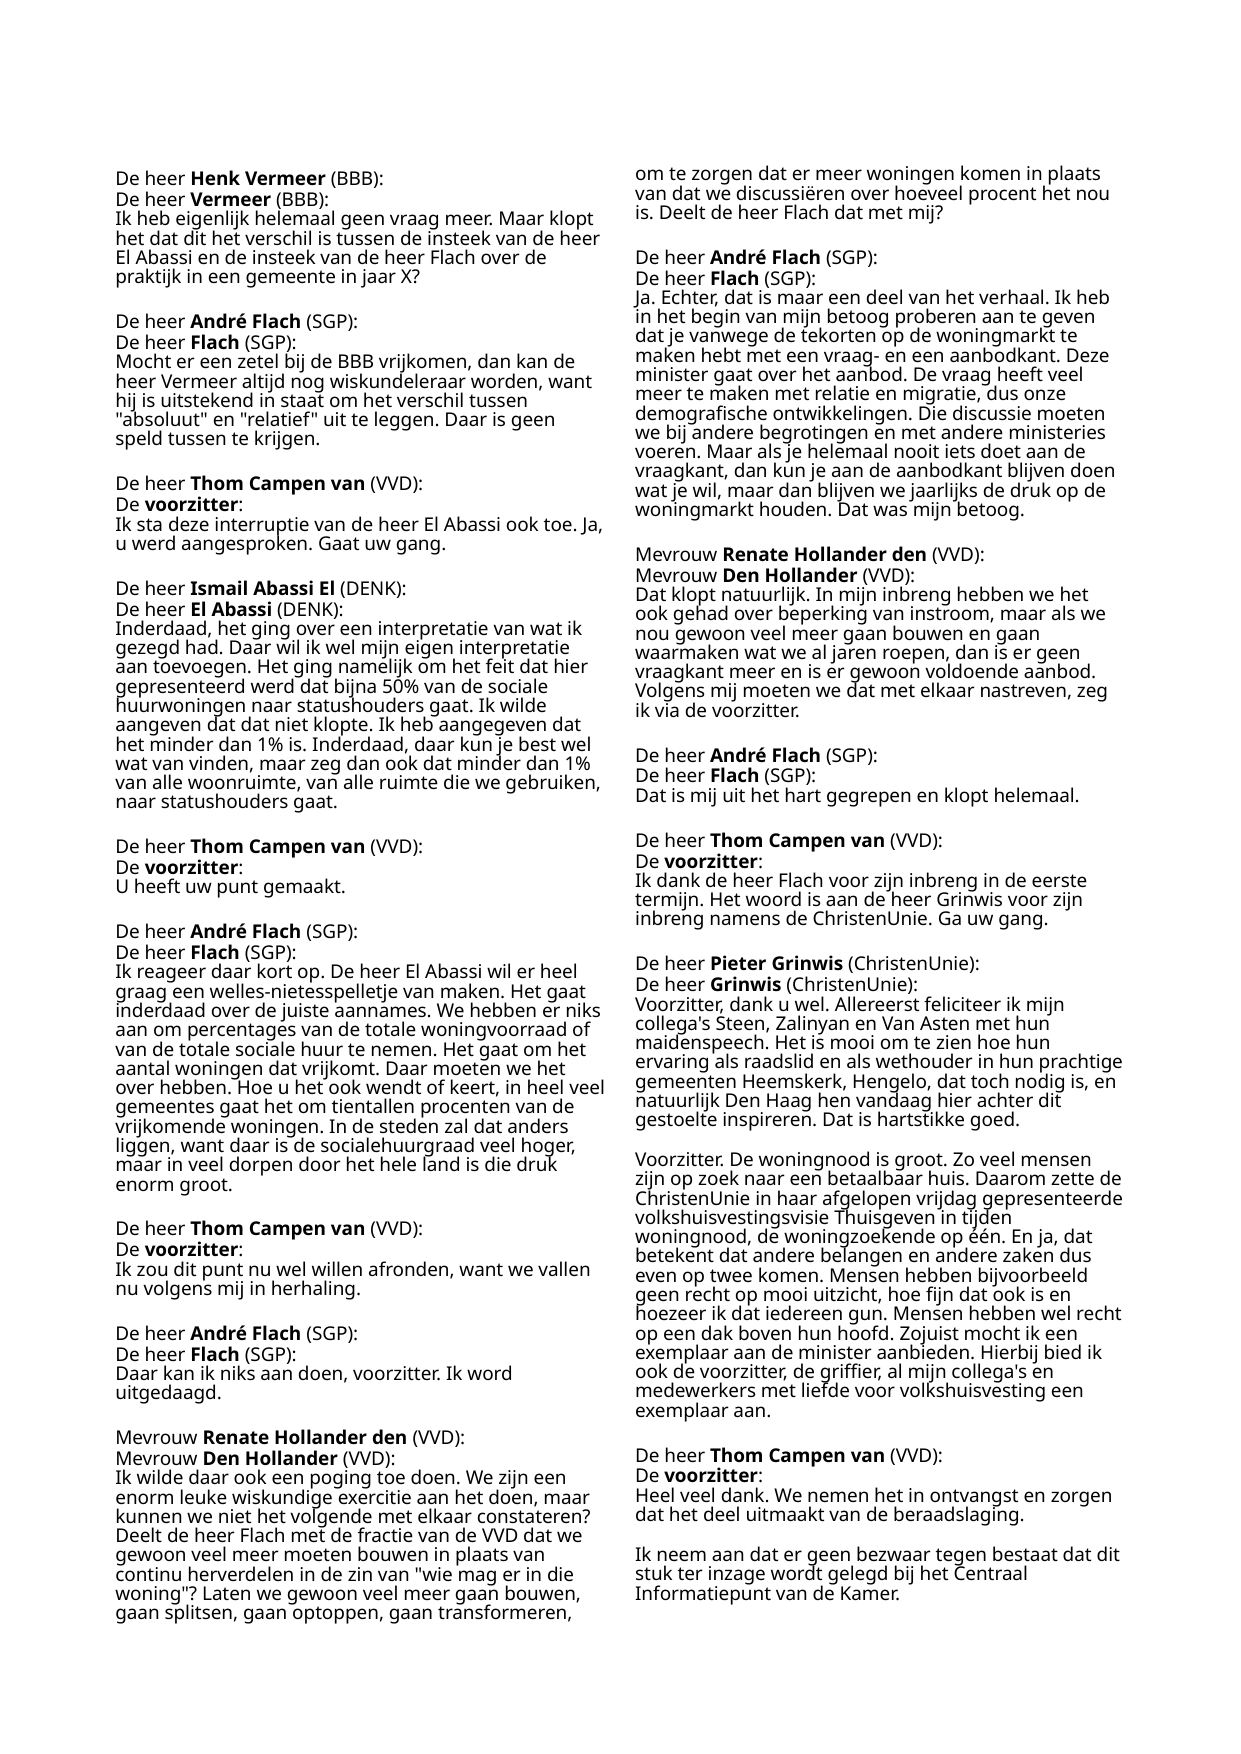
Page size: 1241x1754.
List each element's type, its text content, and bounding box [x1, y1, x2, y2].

text De heer Flach (SGP): [635, 270, 1125, 289]
text Voorzitter, dank u wel. Allereerst feliciteer ik mijn collega's Steen, Zalinyan en Van Asten met hun maidenspeech. Het is mooi om te zien hoe hun ervaring als raadslid en als wethouder in hun prachtige gemeenten Heemskerk, Hengelo, dat toch nodig is, en natuurlijk Den Haag hen vandaag hier achter dit gestoelte inspireren. Dat is hartstikke goed. [635, 996, 1125, 1130]
text De heer André Flach (SGP): [115, 308, 605, 334]
text De heer Flach (SGP): [115, 944, 605, 963]
text De heer Thom Campen van (VVD): [115, 1216, 605, 1241]
text De heer Grinwis (ChristenUnie): [635, 976, 1125, 996]
text De heer Thom Campen van (VVD): [635, 1442, 1125, 1467]
text De heer André Flach (SGP): [635, 244, 1125, 270]
text Heel veel dank. We nemen het in ontvangst en zorgen dat het deel uitmaakt van de beraadslaging. [635, 1487, 1125, 1525]
text Ik dank de heer Flach voor zijn inbreng in de eerste termijn. Het woord is aan de heer Grinwis voor zijn inbreng namens de ChristenUnie. Ga uw gang. [635, 872, 1125, 930]
text om te zorgen dat er meer woningen komen in plaats van dat we discussiëren over hoeveel procent het nou is. Deelt de heer Flach dat met mij? [635, 165, 1125, 223]
text De heer Ismail Abassi El (DENK): [115, 575, 605, 601]
text Ik neem aan dat er geen bezwaar tegen bestaat dat dit stuk ter inzage wordt gelegd bij het Centraal Informatiepunt van de Kamer. [635, 1546, 1125, 1604]
text Mevrouw Renate Hollander den (VVD): [635, 541, 1125, 567]
text Ik heb eigenlijk helemaal geen vraag meer. Maar klopt het dat dit het verschil is tussen de insteek van de heer El Abassi en de insteek van de heer Flach over de praktijk in een gemeente in jaar X? [115, 210, 605, 287]
text U heeft uw punt gemaakt. [115, 878, 605, 898]
text De heer Flach (SGP): [635, 767, 1125, 787]
text Mevrouw Den Hollander (VVD): [635, 567, 1125, 586]
text De heer Henk Vermeer (BBB): [115, 165, 605, 191]
text Mevrouw Den Hollander (VVD): [115, 1450, 605, 1469]
text De heer Thom Campen van (VVD): [115, 833, 605, 859]
text De heer Thom Campen van (VVD): [115, 471, 605, 496]
text Mevrouw Renate Hollander den (VVD): [115, 1424, 605, 1450]
text Dat klopt natuurlijk. In mijn inbreng hebben we het ook gehad over beperking van instroom, maar als we nou gewoon veel meer gaan bouwen en gaan waarmaken wat we al jaren roepen, dan is er geen vraagkant meer en is er gewoon voldoende aanbod. Volgens mij moeten we dat met elkaar nastreven, zeg ik via de voorzitter. [635, 586, 1125, 721]
text De heer André Flach (SGP): [635, 742, 1125, 767]
text Ik zou dit punt nu wel willen afronden, want we vallen nu volgens mij in herhaling. [115, 1261, 605, 1299]
text Daar kan ik niks aan doen, voorzitter. Ik word uitgedaagd. [115, 1365, 605, 1403]
text De heer Vermeer (BBB): [115, 191, 605, 210]
text De heer El Abassi (DENK): [115, 601, 605, 620]
text Inderdaad, het ging over een interpretatie van wat ik gezegd had. Daar wil ik wel mijn eigen interpretatie aan toevoegen. Het ging namelijk om het feit dat hier gepresenteerd werd dat bijna 50% van de sociale huurwoningen naar statushouders gaat. Ik wilde aangeven dat dat niet klopte. Ik heb aangegeven dat het minder dan 1% is. Inderdaad, daar kun je best wel wat van vinden, maar zeg dan ook dat minder dan 1% van alle woonruimte, van alle ruimte die we gebruiken, naar statushouders gaat. [115, 620, 605, 813]
text De heer Pieter Grinwis (ChristenUnie): [635, 951, 1125, 976]
text De heer Thom Campen van (VVD): [635, 827, 1125, 853]
text De voorzitter: [115, 496, 605, 516]
text Dat is mij uit het hart gegrepen en klopt helemaal. [635, 787, 1125, 806]
text Voorzitter. De woningnood is groot. Zo veel mensen zijn op zoek naar een betaalbaar huis. Daarom zette de ChristenUnie in haar afgelopen vrijdag gepresenteerde volkshuisvestingsvisie Thuisgeven in tijden woningnood, de woningzoekende op één. En ja, dat betekent dat andere belangen en andere zaken dus even op twee komen. Mensen hebben bijvoorbeeld geen recht op mooi uitzicht, hoe fijn dat ook is en hoezeer ik dat iedereen gun. Mensen hebben wel recht op een dak boven hun hoofd. Zojuist mocht ik een exemplaar aan de minister aanbieden. Hierbij bied ik ook de voorzitter, de griffier, al mijn collega's en medewerkers met liefde voor volkshuisvesting een exemplaar aan. [635, 1151, 1125, 1421]
text De voorzitter: [635, 853, 1125, 872]
text Ik sta deze interruptie van de heer El Abassi ook toe. Ja, u werd aangesproken. Gaat uw gang. [115, 516, 605, 554]
text De voorzitter: [115, 1241, 605, 1261]
text Ja. Echter, dat is maar een deel van het verhaal. Ik heb in het begin van mijn betoog proberen aan te geven dat je vanwege de tekorten op de woningmarkt te maken hebt met een vraag- en een aanbodkant. Deze minister gaat over het aanbod. De vraag heeft veel meer te maken met relatie en migratie, dus onze demografische ontwikkelingen. Die discussie moeten we bij andere begrotingen en met andere ministeries voeren. Maar als je helemaal nooit iets doet aan de vraagkant, dan kun je aan de aanbodkant blijven doen wat je wil, maar dan blijven we jaarlijks de druk op de woningmarkt houden. Dat was mijn betoog. [635, 289, 1125, 520]
text Ik wilde daar ook een poging toe doen. We zijn een enorm leuke wiskundige exercitie aan het doen, maar kunnen we niet het volgende met elkaar constateren? Deelt de heer Flach met de fractie van de VVD dat we gewoon veel meer moeten bouwen in plaats van continu herverdelen in de zin van "wie mag er in die woning"? Laten we gewoon veel meer gaan bouwen, gaan splitsen, gaan optoppen, gaan transformeren, [115, 1469, 605, 1623]
text Ik reageer daar kort op. De heer El Abassi wil er heel graag een welles-nietesspelletje van maken. Het gaat inderdaad over de juiste aannames. We hebben er niks aan om percentages van de totale woningvoorraad of van de totale sociale huur te nemen. Het gaat om het aantal woningen dat vrijkomt. Daar moeten we het over hebben. Hoe u het ook wendt of keert, in heel veel gemeentes gaat het om tientallen procenten van de vrijkomende woningen. In de steden zal dat anders liggen, want daar is de socialehuurgraad veel hoger, maar in veel dorpen door het hele land is die druk enorm groot. [115, 963, 605, 1195]
text Mocht er een zetel bij de BBB vrijkomen, dan kan de heer Vermeer altijd nog wiskundeleraar worden, want hij is uitstekend in staat om het verschil tussen "absoluut" en "relatief" uit te leggen. Daar is geen speld tussen te krijgen. [115, 353, 605, 450]
text De heer André Flach (SGP): [115, 918, 605, 944]
text De heer Flach (SGP): [115, 1346, 605, 1365]
text De heer Flach (SGP): [115, 334, 605, 353]
text De voorzitter: [635, 1467, 1125, 1487]
text De voorzitter: [115, 859, 605, 878]
text De heer André Flach (SGP): [115, 1320, 605, 1346]
